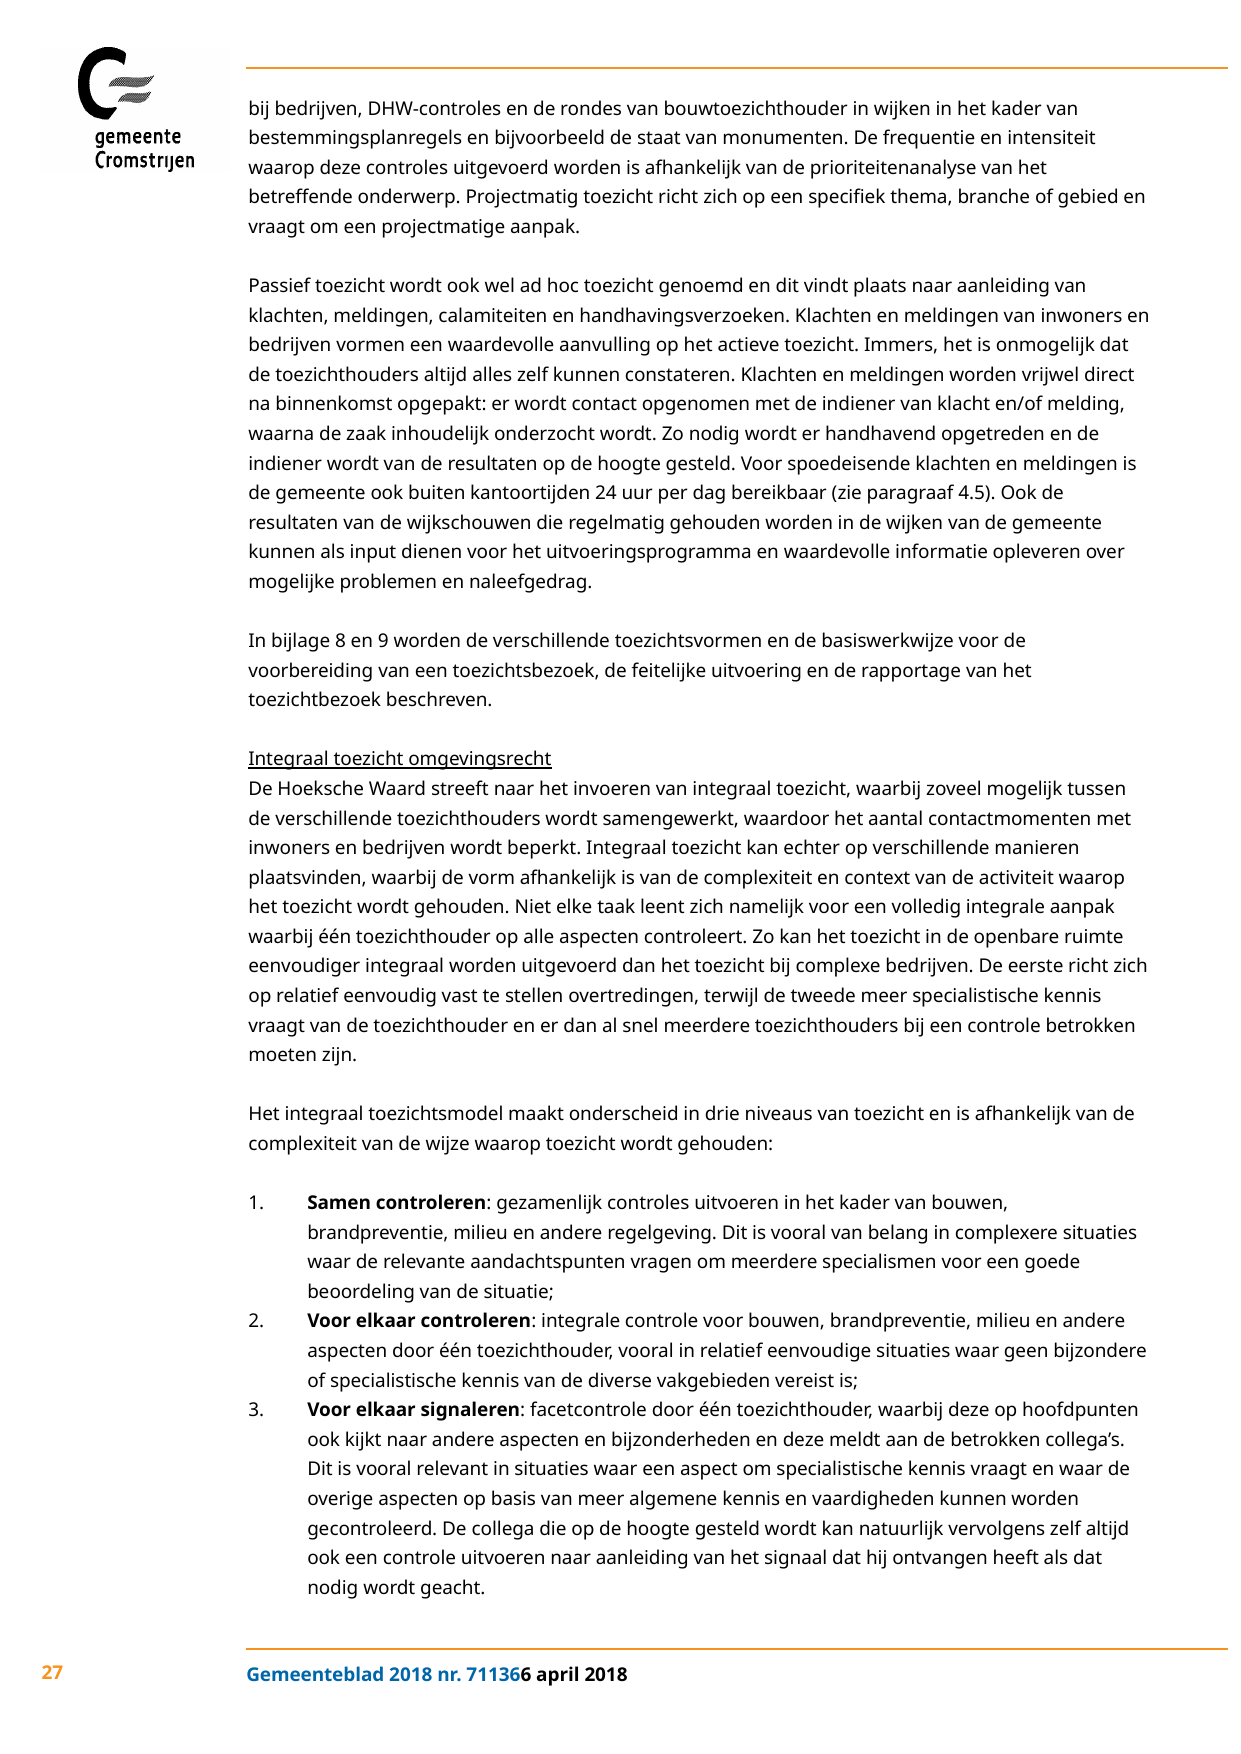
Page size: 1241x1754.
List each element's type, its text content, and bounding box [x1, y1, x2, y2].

list Samen controleren: gezamenlijk controles uitvoeren in het kader van bouwen, brandpreventie, milieu en andere regelgeving. Dit is vooral van belang in complexere situaties waar de relevante aandachtspunten vragen om meerdere specialismen voor een goede beoordeling van de situatie; [248, 1189, 1152, 1304]
text Passief toezicht wordt ook wel ad hoc toezicht genoemd en dit vindt plaats naar aanleiding van klachten, meldingen, calamiteiten en handhavingsverzoeken. Klachten en meldingen van inwoners en bedrijven vormen een waardevolle aanvulling op het actieve toezicht. Immers, het is onmogelijk dat de toezichthouders altijd alles zelf kunnen constateren. Klachten en meldingen worden vrijwel direct na binnenkomst opgepakt: er wordt contact opgenomen met de indiener van klacht en/of melding, waarna de zaak inhoudelijk onderzocht wordt. Zo nodig wordt er handhavend opgetreden en de indiener wordt van de resultaten op de hoogte gesteld. Voor spoedeisende klachten en meldingen is de gemeente ook buiten kantoortijden 24 uur per dag bereikbaar (zie paragraaf 4.5). Ook de resultaten van de wijkschouwen die regelmatig gehouden worden in de wijken van de gemeente kunnen als input dienen voor het uitvoeringsprogramma en waardevolle informatie opleveren over mogelijke problemen en naleefgedrag. [248, 272, 1152, 594]
picture [41, 47, 231, 172]
list Voor elkaar signaleren: facetcontrole door één toezichthouder, waarbij deze op hoofdpunten ook kijkt naar andere aspecten en bijzonderheden en deze meldt aan de betrokken collega’s. Dit is vooral relevant in situaties waar een aspect om specialistische kennis vraagt en waar de overige aspecten op basis van meer algemene kennis en vaardigheden kunnen worden gecontroleerd. De collega die op de hoogte gesteld wordt kan natuurlijk vervolgens zelf altijd ook een controle uitvoeren naar aanleiding van het signaal dat hij ontvangen heeft als dat nodig wordt geacht. [248, 1396, 1152, 1600]
list Voor elkaar controleren: integrale controle voor bouwen, brandpreventie, milieu en andere aspecten door één toezichthouder, vooral in relatief eenvoudige situaties waar geen bijzondere of specialistische kennis van de diverse vakgebieden vereist is; [248, 1308, 1152, 1393]
text Integraal toezicht omgevingsrecht [248, 746, 1152, 771]
text Het integraal toezichtsmodel maakt onderscheid in drie niveaus van toezicht en is afhankelijk van de complexiteit van de wijze waarop toezicht wordt gehouden: [248, 1101, 1152, 1156]
text bij bedrijven, DHW-controles en de rondes van bouwtoezichthouder in wijken in het kader van bestemmingsplanregels en bijvoorbeeld de staat van monumenten. De frequentie en intensiteit waarop deze controles uitgevoerd worden is afhankelijk van de prioriteitenanalyse van het betreffende onderwerp. Projectmatig toezicht richt zich op een specifiek thema, branche of gebied en vraagt om een projectmatige aanpak. [248, 95, 1152, 239]
text De Hoeksche Waard streeft naar het invoeren van integraal toezicht, waarbij zoveel mogelijk tussen de verschillende toezichthouders wordt samengewerkt, waardoor het aantal contactmomenten met inwoners en bedrijven wordt beperkt. Integraal toezicht kan echter op verschillende manieren plaatsvinden, waarbij de vorm afhankelijk is van de complexiteit en context van de activiteit waarop het toezicht wordt gehouden. Niet elke taak leent zich namelijk voor een volledig integrale aanpak waarbij één toezichthouder op alle aspecten controleert. Zo kan het toezicht in de openbare ruimte eenvoudiger integraal worden uitgevoerd dan het toezicht bij complexe bedrijven. De eerste richt zich op relatief eenvoudig vast te stellen overtredingen, terwijl de tweede meer specialistische kennis vraagt van de toezichthouder en er dan al snel meerdere toezichthouders bij een controle betrokken moeten zijn. [248, 775, 1152, 1067]
text In bijlage 8 en 9 worden de verschillende toezichtsvormen en de basiswerkwijze voor de voorbereiding van een toezichtsbezoek, de feitelijke uitvoering en de rapportage van het toezichtbezoek beschreven. [248, 627, 1152, 712]
